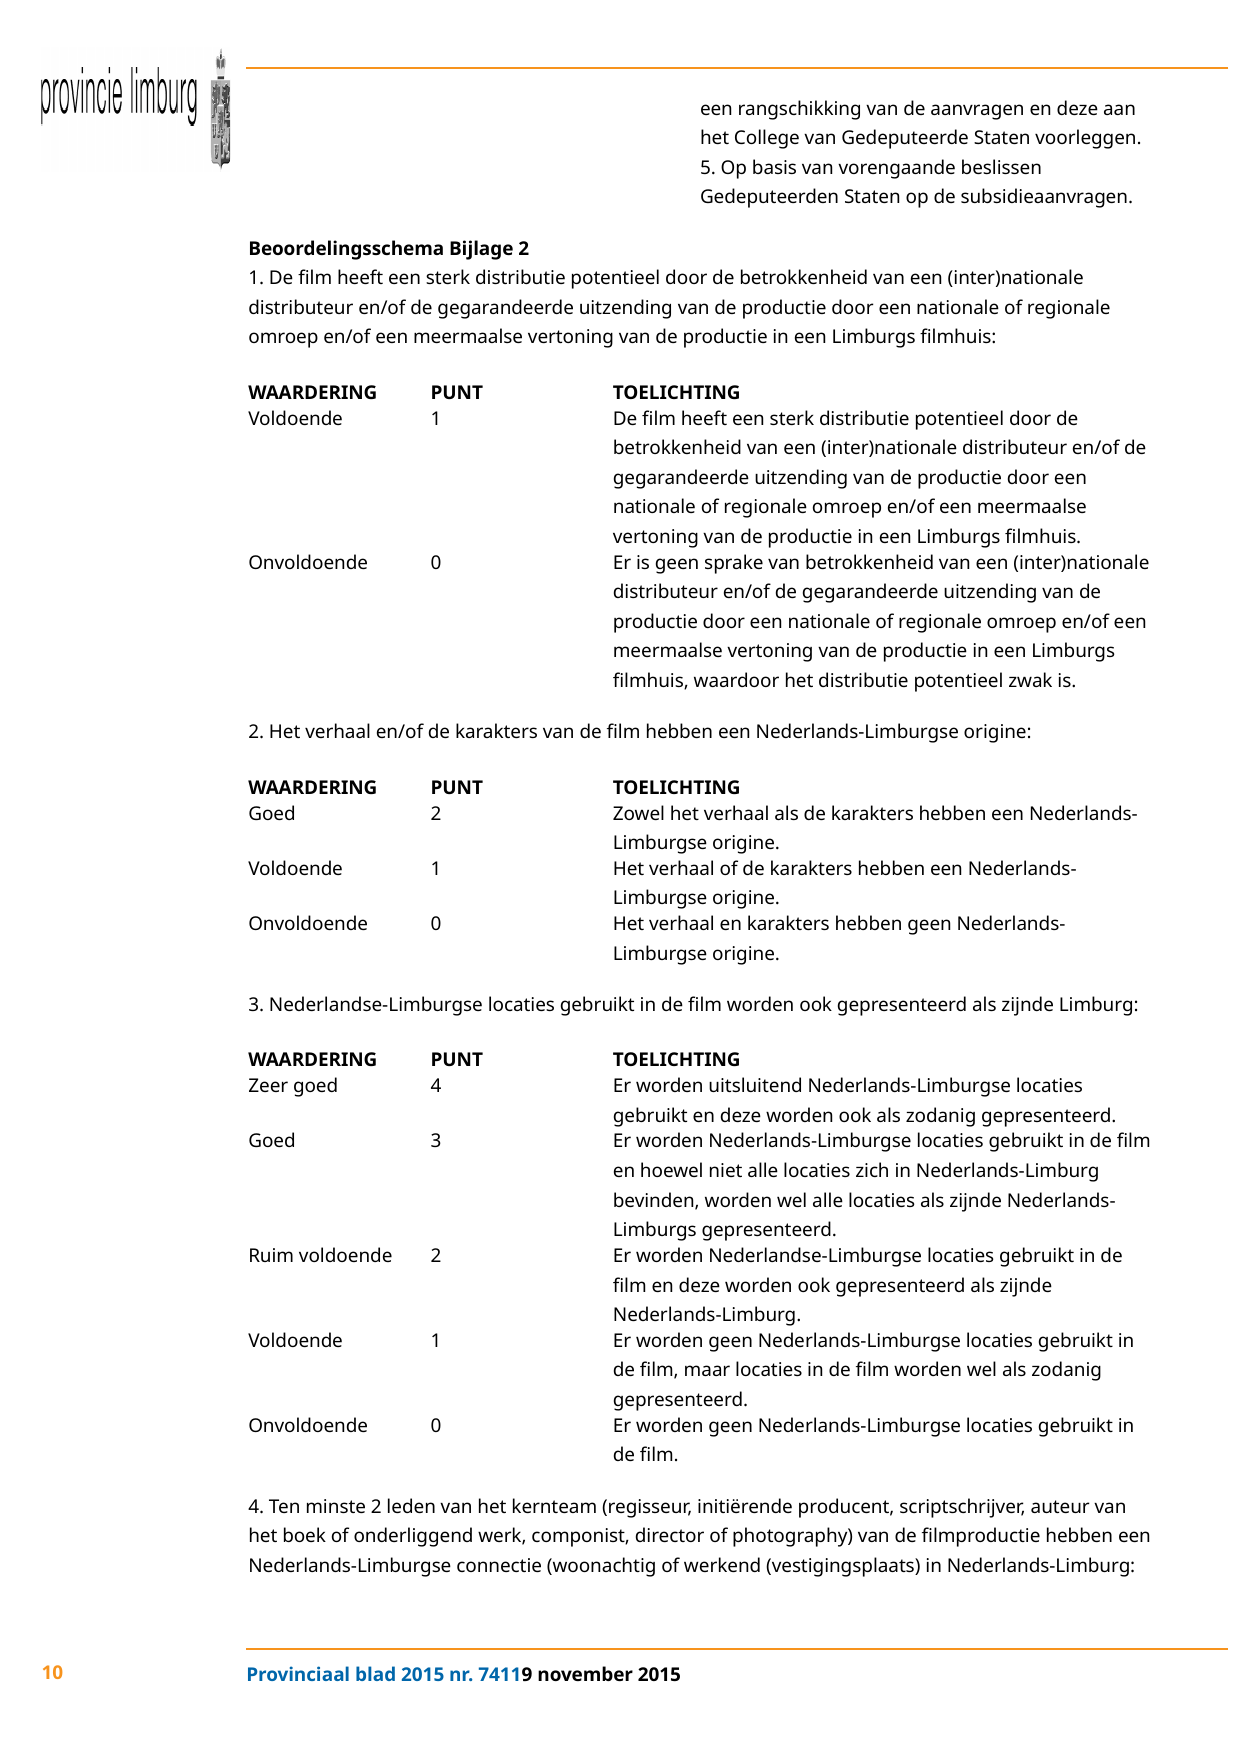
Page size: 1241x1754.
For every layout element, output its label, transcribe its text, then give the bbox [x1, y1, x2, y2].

text 1. De film heeft een sterk distributie potentieel door de betrokkenheid van een (inter)nationale distributeur en/of de gegarandeerde uitzending van de productie door een nationale of regionale omroep en/of een meermaalse vertoning van de productie in een Limburgs filmhuis: [248, 264, 1152, 349]
table_cell Goed [248, 1128, 430, 1242]
table_cell Goed [248, 800, 430, 855]
table_header TOELICHTING [613, 774, 1152, 800]
table_cell Zeer goed [248, 1073, 430, 1128]
table_header WAARDERING [248, 774, 430, 800]
table_cell [248, 95, 700, 209]
table_cell Voldoende [248, 405, 430, 549]
table_cell 0 [430, 910, 613, 966]
table_cell 2 [430, 800, 613, 855]
table_cell een rangschikking van de aanvragen en deze aan het College van Gedeputeerde Staten voorleggen. 5. Op basis van vorengaande beslissen Gedeputeerden Staten op de subsidieaanvragen. [700, 95, 1152, 209]
table_cell Zowel het verhaal als de karakters hebben een Nederlands-Limburgse origine. [613, 800, 1152, 855]
table_cell Onvoldoende [248, 549, 430, 693]
text 2. Het verhaal en/of de karakters van de film hebben een Nederlands-Limburgse origine: [248, 719, 1152, 744]
table_cell Onvoldoende [248, 1412, 430, 1467]
table_cell Het verhaal of de karakters hebben een Nederlands-Limburgse origine. [613, 855, 1152, 910]
text 4. Ten minste 2 leden van het kernteam (regisseur, initiërende producent, scriptschrijver, auteur van het boek of onderliggend werk, componist, director of photography) van de filmproductie hebben een Nederlands-Limburgse connectie (woonachtig of werkend (vestigingsplaats) in Nederlands-Limburg: [248, 1493, 1152, 1578]
table_header WAARDERING [248, 379, 430, 405]
table_cell Er is geen sprake van betrokkenheid van een (inter)nationale distributeur en/of de gegarandeerde uitzending van de productie door een nationale of regionale omroep en/of een meermaalse vertoning van de productie in een Limburgs filmhuis, waardoor het distributie potentieel zwak is. [613, 549, 1152, 693]
table_cell Ruim voldoende [248, 1242, 430, 1327]
table_header TOELICHTING [613, 379, 1152, 405]
table_cell Voldoende [248, 1327, 430, 1412]
table_cell 1 [430, 1327, 613, 1412]
table_cell Het verhaal en karakters hebben geen Nederlands-Limburgse origine. [613, 910, 1152, 966]
table_cell Voldoende [248, 855, 430, 910]
table_cell 3 [430, 1128, 613, 1242]
table_header PUNT [430, 774, 613, 800]
table_cell Er worden geen Nederlands-Limburgse locaties gebruikt in de film, maar locaties in de film worden wel als zodanig gepresenteerd. [613, 1327, 1152, 1412]
text Beoordelingsschema Bijlage 2 [248, 235, 1152, 261]
text 3. Nederlandse-Limburgse locaties gebruikt in de film worden ook gepresenteerd als zijnde Limburg: [248, 991, 1152, 1017]
table_cell 1 [430, 405, 613, 549]
table_header WAARDERING [248, 1047, 430, 1072]
table_cell Er worden uitsluitend Nederlands-Limburgse locaties gebruikt en deze worden ook als zodanig gepresenteerd. [613, 1073, 1152, 1128]
table_cell 2 [430, 1242, 613, 1327]
table_cell 4 [430, 1073, 613, 1128]
table_cell 0 [430, 1412, 613, 1467]
table_cell Onvoldoende [248, 910, 430, 966]
table_cell Er worden geen Nederlands-Limburgse locaties gebruikt in de film. [613, 1412, 1152, 1467]
table_cell Er worden Nederlands-Limburgse locaties gebruikt in de film en hoewel niet alle locaties zich in Nederlands-Limburg bevinden, worden wel alle locaties als zijnde Nederlands-Limburgs gepresenteerd. [613, 1128, 1152, 1242]
table_cell 0 [430, 549, 613, 693]
picture [41, 47, 231, 172]
table_cell Er worden Nederlandse-Limburgse locaties gebruikt in de film en deze worden ook gepresenteerd als zijnde Nederlands-Limburg. [613, 1242, 1152, 1327]
table_header PUNT [430, 379, 613, 405]
table_cell De film heeft een sterk distributie potentieel door de betrokkenheid van een (inter)nationale distributeur en/of de gegarandeerde uitzending van de productie door een nationale of regionale omroep en/of een meermaalse vertoning van de productie in een Limburgs filmhuis. [613, 405, 1152, 549]
table_header PUNT [430, 1047, 613, 1072]
table_cell 1 [430, 855, 613, 910]
table_header TOELICHTING [613, 1047, 1152, 1072]
